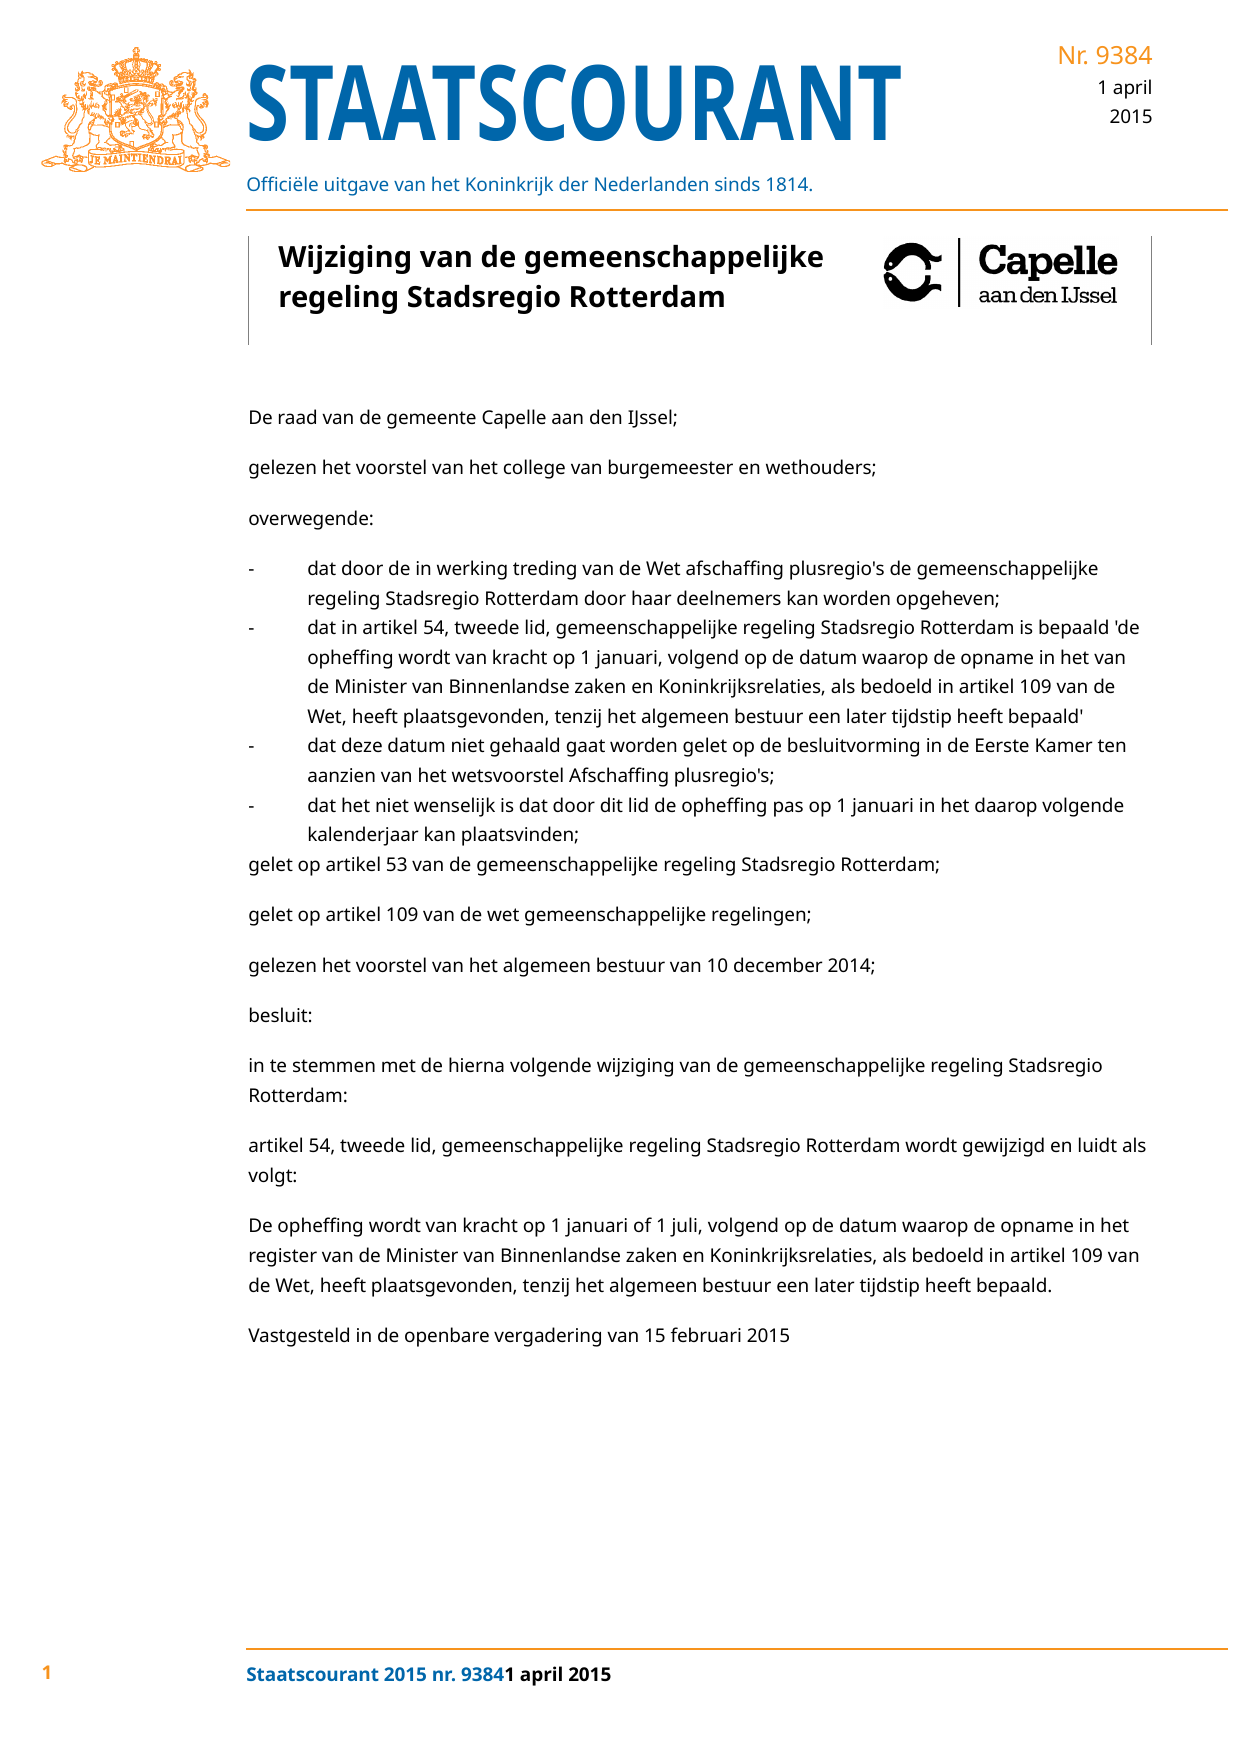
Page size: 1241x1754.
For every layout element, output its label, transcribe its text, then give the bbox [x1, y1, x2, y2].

text overwegende: [248, 505, 1152, 530]
text gelezen het voorstel van het college van burgemeester en wethouders; [248, 454, 1152, 480]
table_header Wijziging van de gemeenschappelijke regeling Stadsregio Rotterdam [249, 236, 850, 345]
list dat het niet wenselijk is dat door dit lid de opheffing pas op 1 januari in het daarop volgende kalenderjaar kan plaatsvinden; [248, 792, 1152, 847]
picture [882, 236, 1119, 309]
list dat door de in werking treding van de Wet afschaffing plusregio's de gemeenschappelijke regeling Stadsregio Rotterdam door haar deelnemers kan worden opgeheven; [248, 555, 1152, 610]
text in te stemmen met de hierna volgende wijziging van de gemeenschappelijke regeling Stadsregio Rotterdam: [248, 1053, 1152, 1108]
picture [41, 47, 231, 172]
list dat deze datum niet gehaald gaat worden gelet op de besluitvorming in de Eerste Kamer ten aanzien van het wetsvoorstel Afschaffing plusregio's; [248, 733, 1152, 788]
list dat in artikel 54, tweede lid, gemeenschappelijke regeling Stadsregio Rotterdam is bepaald 'de opheffing wordt van kracht op 1 januari, volgend op de datum waarop de opname in het van de Minister van Binnenlandse zaken en Koninkrijksrelaties, als bedoeld in artikel 109 van de Wet, heeft plaatsgevonden, tenzij het algemeen bestuur een later tijdstip heeft bepaald' [248, 614, 1152, 729]
table_header [850, 236, 1151, 345]
text De opheffing wordt van kracht op 1 januari of 1 juli, volgend op de datum waarop de opname in het register van de Minister van Binnenlandse zaken en Koninkrijksrelaties, als bedoeld in artikel 109 van de Wet, heeft plaatsgevonden, tenzij het algemeen bestuur een later tijdstip heeft bepaald. [248, 1213, 1152, 1297]
text gelet op artikel 109 van de wet gemeenschappelijke regelingen; [248, 901, 1152, 927]
text De raad van de gemeente Capelle aan den IJssel; [248, 404, 1152, 429]
text besluit: [248, 1002, 1152, 1028]
text artikel 54, tweede lid, gemeenschappelijke regeling Stadsregio Rotterdam wordt gewijzigd en luidt als volgt: [248, 1133, 1152, 1188]
text gelezen het voorstel van het algemeen bestuur van 10 december 2014; [248, 952, 1152, 977]
text gelet op artikel 53 van de gemeenschappelijke regeling Stadsregio Rotterdam; [248, 851, 1152, 877]
text Vastgesteld in de openbare vergadering van 15 februari 2015 [248, 1322, 1152, 1348]
